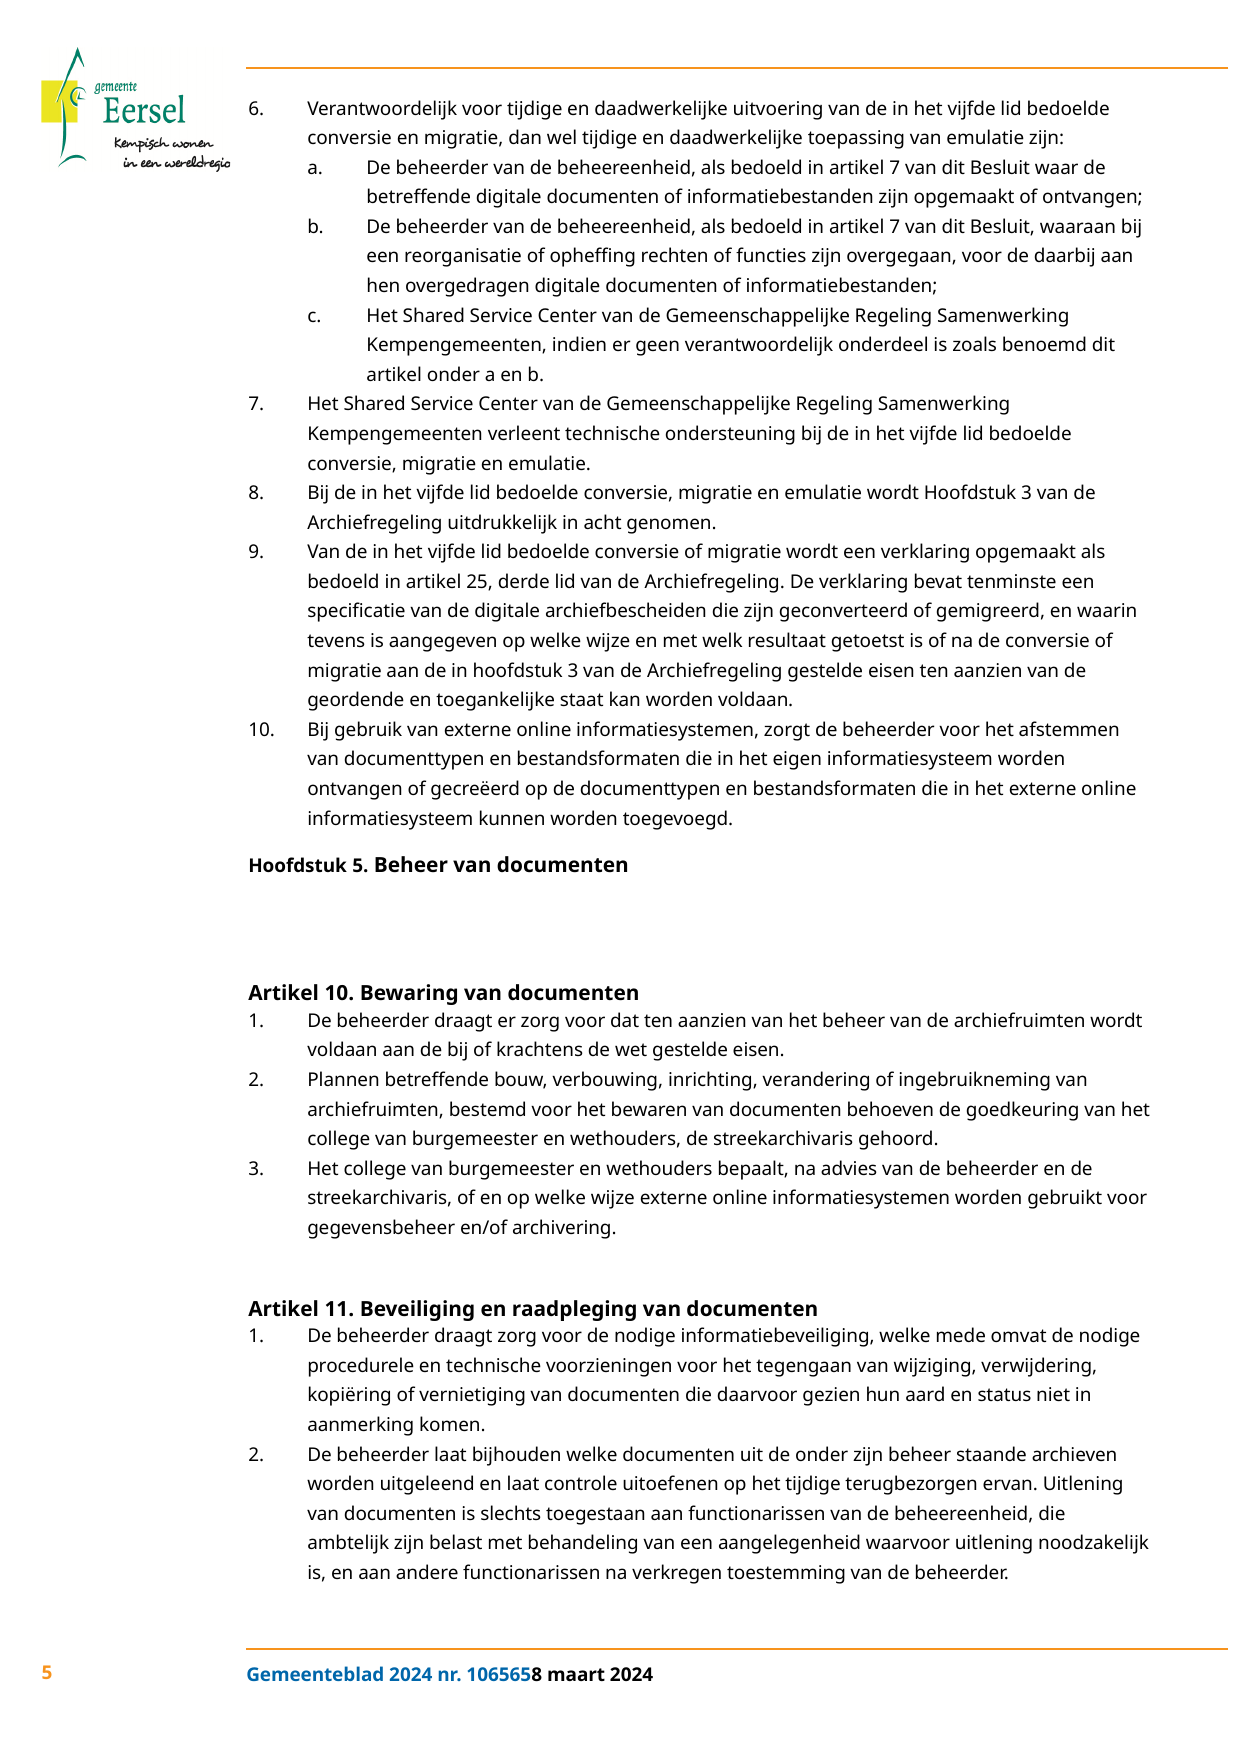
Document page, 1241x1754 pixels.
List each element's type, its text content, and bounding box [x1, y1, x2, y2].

list De beheerder draagt zorg voor de nodige informatiebeveiliging, welke mede omvat de nodige procedurele en technische voorzieningen voor het tegengaan van wijziging, verwijdering, kopiëring of vernietiging van documenten die daarvoor gezien hun aard en status niet in aanmerking komen. [248, 1322, 1152, 1437]
list Bij de in het vijfde lid bedoelde conversie, migratie en emulatie wordt Hoofdstuk 3 van de Archiefregeling uitdrukkelijk in acht genomen. [248, 479, 1152, 535]
list De beheerder draagt er zorg voor dat ten aanzien van het beheer van de archiefruimten wordt voldaan aan de bij of krachtens de wet gestelde eisen. [248, 1007, 1152, 1062]
list De beheerder laat bijhouden welke documenten uit de onder zijn beheer staande archieven worden uitgeleend en laat controle uitoefenen op het tijdige terugbezorgen ervan. Uitlening van documenten is slechts toegestaan aan functionarissen van de beheereenheid, die ambtelijk zijn belast met behandeling van een aangelegenheid waarvoor uitlening noodzakelijk is, en aan andere functionarissen na verkregen toestemming van de beheerder. [248, 1441, 1152, 1585]
text Artikel 11. Beveiliging en raadpleging van documenten [248, 1294, 1152, 1322]
picture [41, 47, 231, 172]
list Plannen betreffende bouw, verbouwing, inrichting, verandering of ingebruikneming van archiefruimten, bestemd voor het bewaren van documenten behoeven de goedkeuring van het college van burgemeester en wethouders, de streekarchivaris gehoord. [248, 1066, 1152, 1151]
text Artikel 10. Bewaring van documenten [248, 978, 1152, 1007]
list Verantwoordelijk voor tijdige en daadwerkelijke uitvoering van de in het vijfde lid bedoelde conversie en migratie, dan wel tijdige en daadwerkelijke toepassing van emulatie zijn: [248, 95, 1152, 150]
list Bij gebruik van externe online informatiesystemen, zorgt de beheerder voor het afstemmen van documenttypen en bestandsformaten die in het eigen informatiesysteem worden ontvangen of gecreëerd op de documenttypen en bestandsformaten die in het externe online informatiesysteem kunnen worden toegevoegd. [248, 716, 1152, 831]
list Het Shared Service Center van de Gemeenschappelijke Regeling Samenwerking Kempengemeenten verleent technische ondersteuning bij de in het vijfde lid bedoelde conversie, migratie en emulatie. [248, 391, 1152, 476]
list De beheerder van de beheereenheid, als bedoeld in artikel 7 van dit Besluit, waaraan bij een reorganisatie of opheffing rechten of functies zijn overgegaan, voor de daarbij aan hen overgedragen digitale documenten of informatiebestanden; [307, 213, 1152, 298]
text Hoofdstuk 5. Beheer van documenten [248, 850, 1152, 879]
list Het college van burgemeester en wethouders bepaalt, na advies van de beheerder en de streekarchivaris, of en op welke wijze externe online informatiesystemen worden gebruikt voor gegevensbeheer en/of archivering. [248, 1155, 1152, 1240]
list Het Shared Service Center van de Gemeenschappelijke Regeling Samenwerking Kempengemeenten, indien er geen verantwoordelijk onderdeel is zoals benoemd dit artikel onder a en b. [307, 302, 1152, 387]
list De beheerder van de beheereenheid, als bedoeld in artikel 7 van dit Besluit waar de betreffende digitale documenten of informatiebestanden zijn opgemaakt of ontvangen; [307, 154, 1152, 209]
list Van de in het vijfde lid bedoelde conversie of migratie wordt een verklaring opgemaakt als bedoeld in artikel 25, derde lid van de Archiefregeling. De verklaring bevat tenminste een specificatie van de digitale archiefbescheiden die zijn geconverteerd of gemigreerd, en waarin tevens is aangegeven op welke wijze en met welk resultaat getoetst is of na de conversie of migratie aan de in hoofdstuk 3 van de Archiefregeling gestelde eisen ten aanzien van de geordende en toegankelijke staat kan worden voldaan. [248, 538, 1152, 712]
